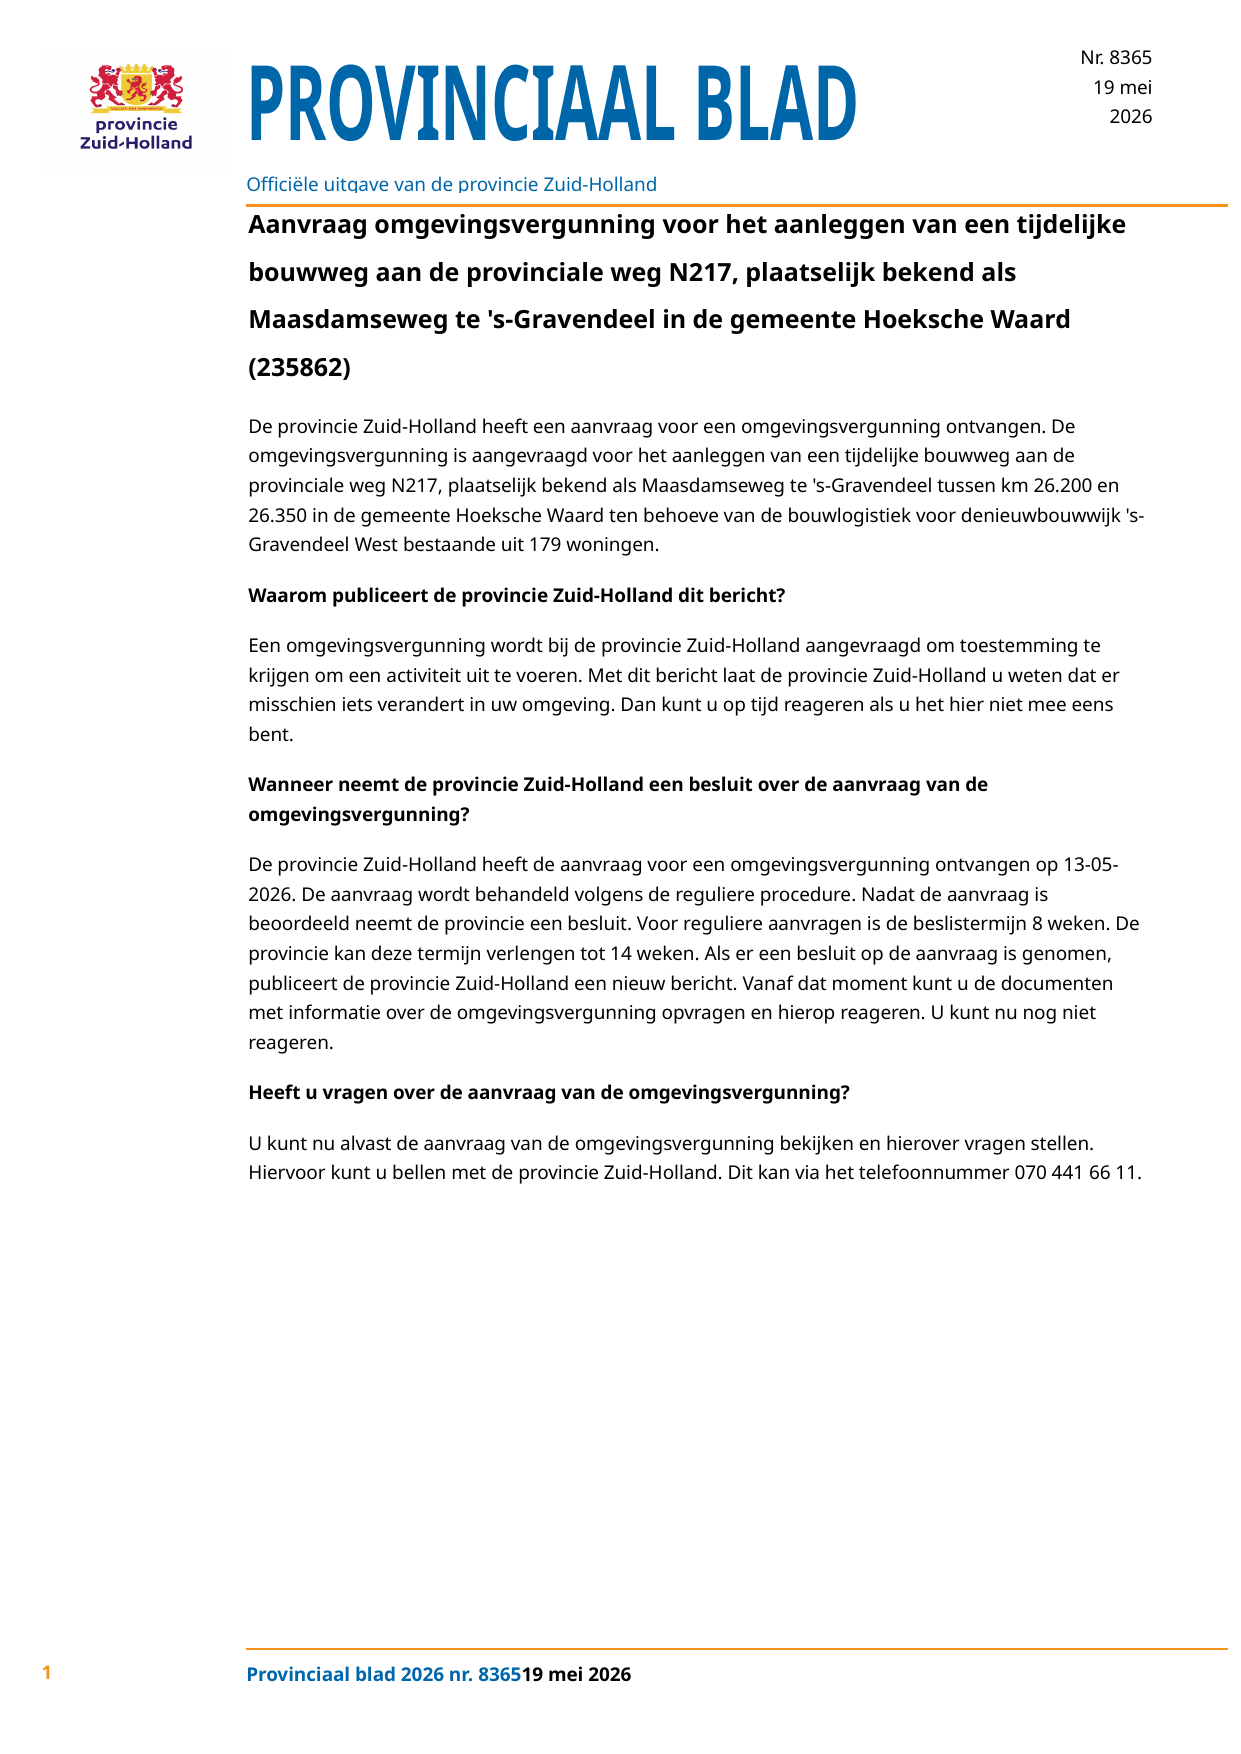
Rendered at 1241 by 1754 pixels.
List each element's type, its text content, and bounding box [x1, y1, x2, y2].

text Waarom publiceert de provincie Zuid-Holland dit bericht? [248, 582, 1152, 608]
text Een omgevingsvergunning wordt bij de provincie Zuid-Holland aangevraagd om toestemming te krijgen om een activiteit uit te voeren. Met dit bericht laat de provincie Zuid-Holland u weten dat er misschien iets verandert in uw omgeving. Dan kunt u op tijd reageren als u het hier niet mee eens bent. [248, 632, 1152, 747]
text U kunt nu alvast de aanvraag van de omgevingsvergunning bekijken en hierover vragen stellen. Hiervoor kunt u bellen met de provincie Zuid-Holland. Dit kan via het telefoonnummer 070 441 66 11. [248, 1130, 1152, 1185]
text De provincie Zuid-Holland heeft de aanvraag voor een omgevingsvergunning ontvangen op 13-05-2026. De aanvraag wordt behandeld volgens de reguliere procedure. Nadat de aanvraag is beoordeeld neemt de provincie een besluit. Voor reguliere aanvragen is de beslistermijn 8 weken. De provincie kan deze termijn verlengen tot 14 weken. Als er een besluit op de aanvraag is genomen, publiceert de provincie Zuid-Holland een nieuw bericht. Vanaf dat moment kunt u de documenten met informatie over de omgevingsvergunning opvragen en hierop reageren. U kunt nu nog niet reageren. [248, 851, 1152, 1055]
text Heeft u vragen over de aanvraag van de omgevingsvergunning? [248, 1079, 1152, 1105]
text Wanneer neemt de provincie Zuid-Holland een besluit over de aanvraag van de omgevingsvergunning? [248, 771, 1152, 827]
text De provincie Zuid-Holland heeft een aanvraag voor een omgevingsvergunning ontvangen. De omgevingsvergunning is aangevraagd voor het aanleggen van een tijdelijke bouwweg aan de provinciale weg N217, plaatselijk bekend als Maasdamseweg te 's-Gravendeel tussen km 26.200 en 26.350 in de gemeente Hoeksche Waard ten behoeve van de bouwlogistiek voor denieuwbouwwijk 's-Gravendeel West bestaande uit 179 woningen. [248, 413, 1152, 557]
text Aanvraag omgevingsvergunning voor het aanleggen van een tijdelijke bouwweg aan de provinciale weg N217, plaatselijk bekend als Maasdamseweg te 's-Gravendeel in de gemeente Hoeksche Waard (235862) [248, 207, 1152, 384]
picture [41, 47, 231, 172]
